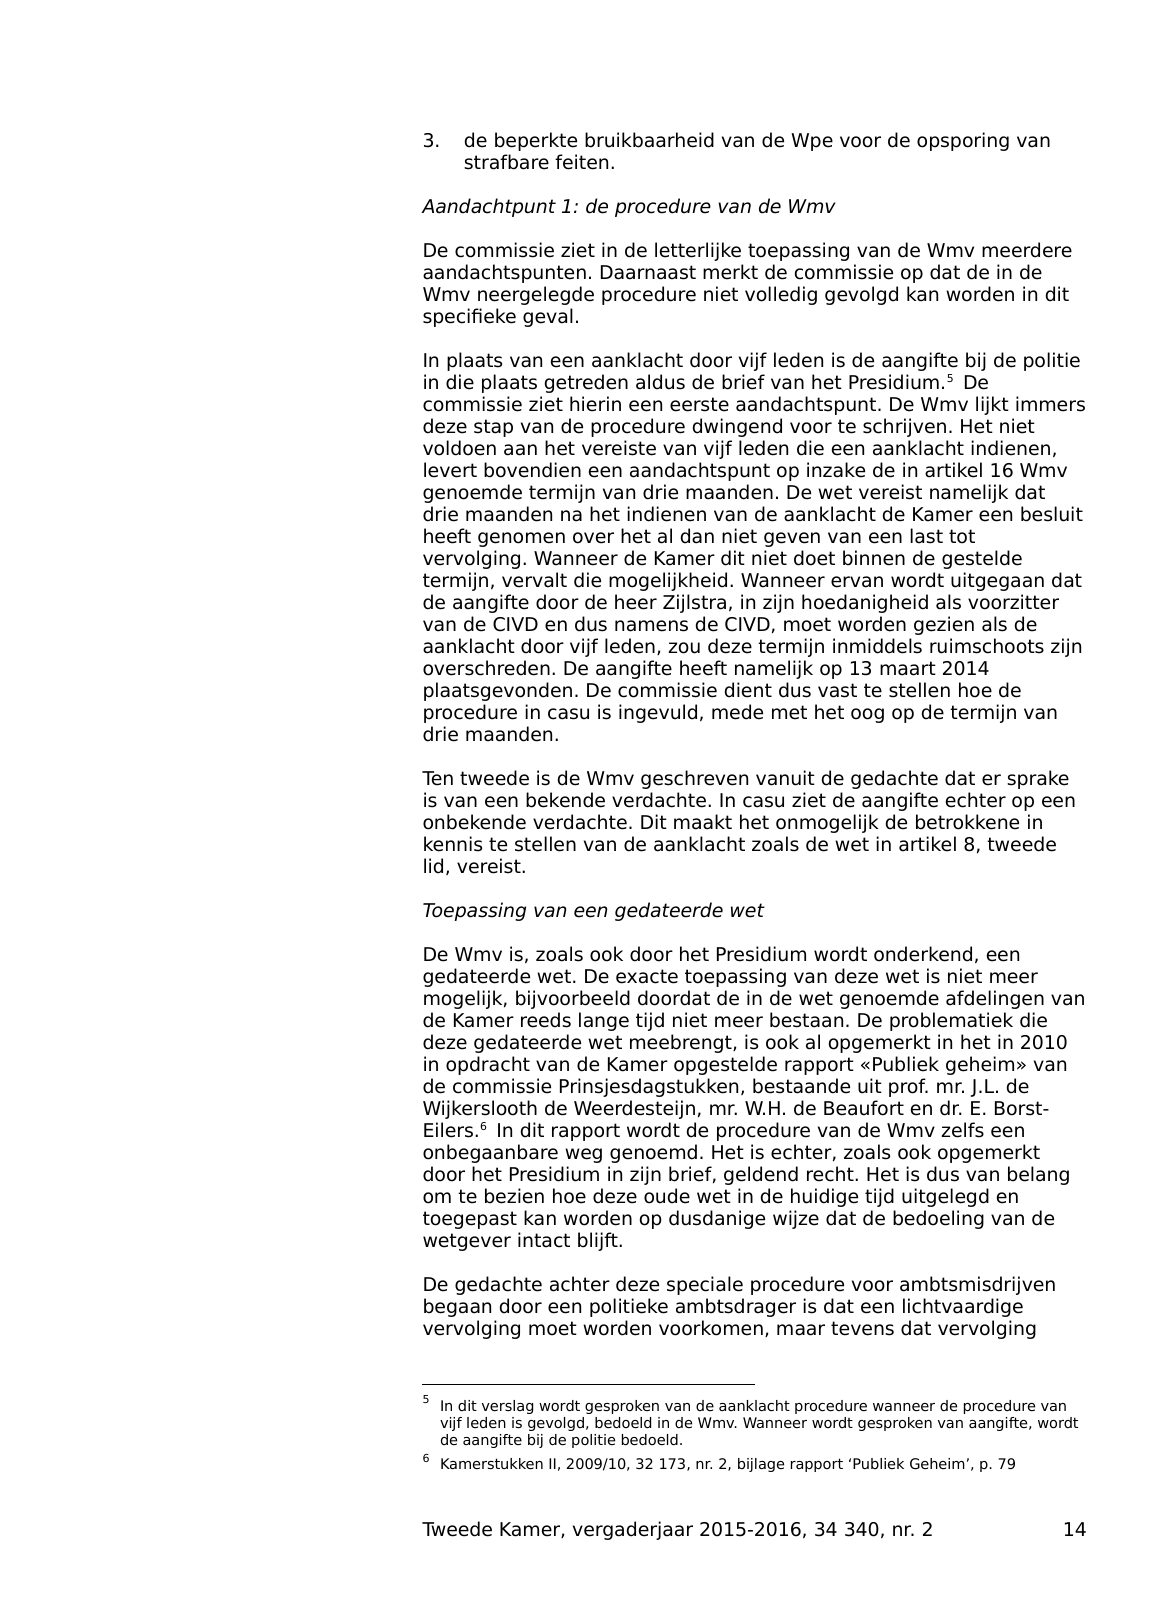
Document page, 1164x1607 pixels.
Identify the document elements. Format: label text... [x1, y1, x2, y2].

text De Wmv is, zoals ook door het Presidium wordt onderkend, een gedateerde wet. De exacte toepassing van deze wet is niet meer mogelijk, bijvoorbeeld doordat de in de wet genoemde afdelingen van de Kamer reeds lange tijd niet meer bestaan. De problematiek die deze gedateerde wet meebrengt, is ook al opgemerkt in het in 2010 in opdracht van de Kamer opgestelde rapport «Publiek geheim» van de commissie Prinsjesdagstukken, bestaande uit prof. mr. J.L. de Wijkerslooth de Weerdesteijn, mr. W.H. de Beaufort en dr. E. Borst-Eilers. In dit rapport wordt de procedure van de Wmv zelfs een onbegaanbare weg genoemd. Het is echter, zoals ook opgemerkt door het Presidium in zijn brief, geldend recht. Het is dus van belang om te bezien hoe deze oude wet in de huidige tijd uitgelegd en toegepast kan worden op dusdanige wijze dat de bedoeling van de wetgever intact blijft. [422, 944, 1087, 1252]
text De gedachte achter deze speciale procedure voor ambtsmisdrijven begaan door een politieke ambtsdrager is dat een lichtvaardige vervolging moet worden voorkomen, maar tevens dat vervolging [422, 1274, 1087, 1340]
subtitle Toepassing van een gedateerde wet [422, 900, 1087, 922]
text Ten tweede is de Wmv geschreven vanuit de gedachte dat er sprake is van een bekende verdachte. In casu ziet de aangifte echter op een onbekende verdachte. Dit maakt het onmogelijk de betrokkene in kennis te stellen van de aanklacht zoals de wet in artikel 8, tweede lid, vereist. [422, 768, 1087, 878]
text Kamerstukken II, 2009/10, 32 173, nr. 2, bijlage rapport ‘Publiek Geheim’, p. 79 [422, 1452, 1087, 1474]
text In plaats van een aanklacht door vijf leden is de aangifte bij de politie in die plaats getreden aldus de brief van het Presidium. De commissie ziet hierin een eerste aandachtspunt. De Wmv lijkt immers deze stap van de procedure dwingend voor te schrijven. Het niet voldoen aan het vereiste van vijf leden die een aanklacht indienen, levert bovendien een aandachtspunt op inzake de in artikel 16 Wmv genoemde termijn van drie maanden. De wet vereist namelijk dat drie maanden na het indienen van de aanklacht de Kamer een besluit heeft genomen over het al dan niet geven van een last tot vervolging. Wanneer de Kamer dit niet doet binnen de gestelde termijn, vervalt die mogelijkheid. Wanneer ervan wordt uitgegaan dat de aangifte door de heer Zijlstra, in zijn hoedanigheid als voorzitter van de CIVD en dus namens de CIVD, moet worden gezien als de aanklacht door vijf leden, zou deze termijn inmiddels ruimschoots zijn overschreden. De aangifte heeft namelijk op 13 maart 2014 plaatsgevonden. De commissie dient dus vast te stellen hoe de procedure in casu is ingevuld, mede met het oog op de termijn van drie maanden. [422, 350, 1087, 746]
subtitle Aandachtpunt 1: de procedure van de Wmv [422, 196, 1087, 218]
text In dit verslag wordt gesproken van de aanklacht procedure wanneer de procedure van vijf leden is gevolgd, bedoeld in de Wmv. Wanneer wordt gesproken van aangifte, wordt de aangifte bij de politie bedoeld. [422, 1393, 1087, 1449]
text 3. de beperkte bruikbaarheid van de Wpe voor de opsporing van strafbare feiten. [422, 130, 1087, 174]
text De commissie ziet in de letterlijke toepassing van de Wmv meerdere aandachtspunten. Daarnaast merkt de commissie op dat de in de Wmv neergelegde procedure niet volledig gevolgd kan worden in dit specifieke geval. [422, 240, 1087, 328]
